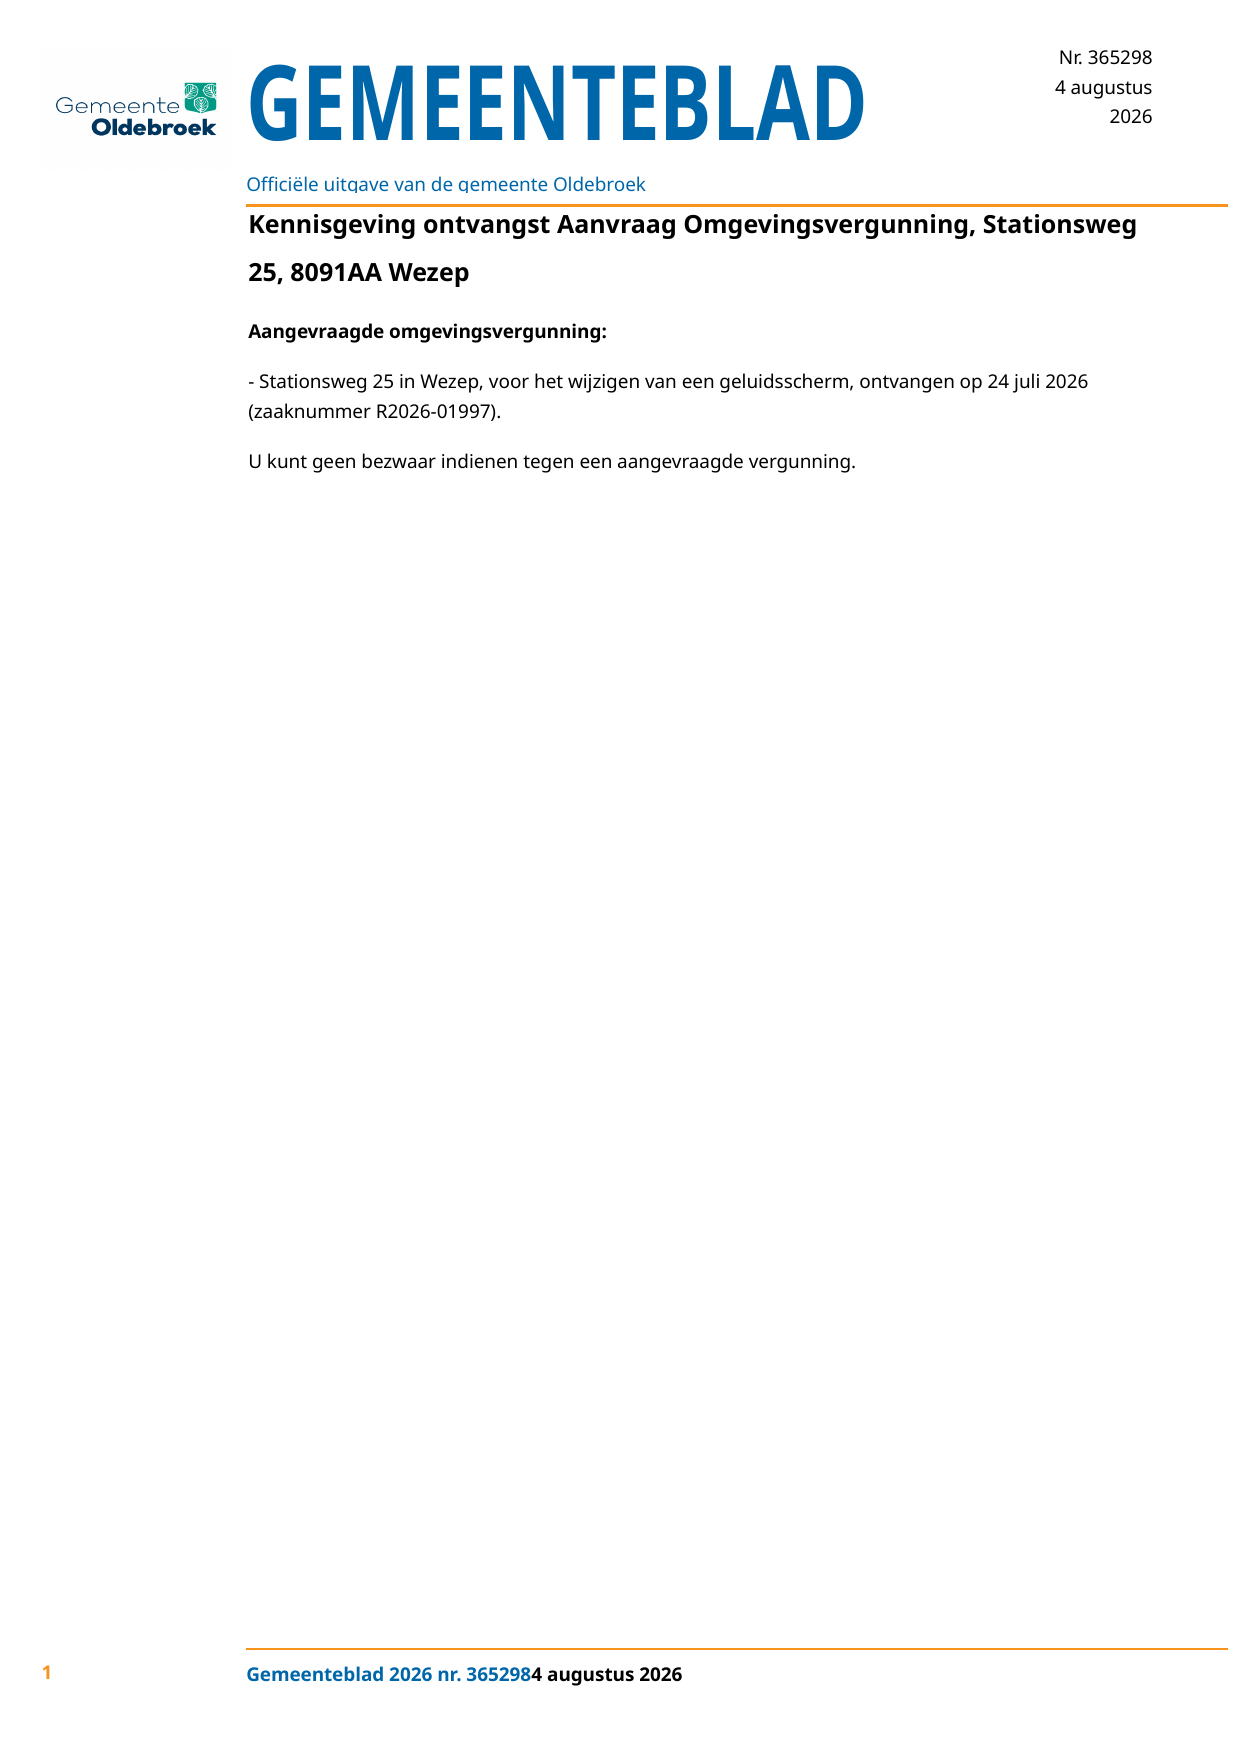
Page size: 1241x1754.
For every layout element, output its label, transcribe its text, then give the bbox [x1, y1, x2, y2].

text - Stationsweg 25 in Wezep, voor het wijzigen van een geluidsscherm, ontvangen op 24 juli 2026 (zaaknummer R2026-01997). [248, 368, 1152, 424]
text Aangevraagde omgevingsvergunning: [248, 318, 1152, 344]
text Kennisgeving ontvangst Aanvraag Omgevingsvergunning, Stationsweg 25, 8091AA Wezep [248, 207, 1152, 288]
text U kunt geen bezwaar indienen tegen een aangevraagde vergunning. [248, 448, 1152, 474]
picture [41, 47, 231, 172]
